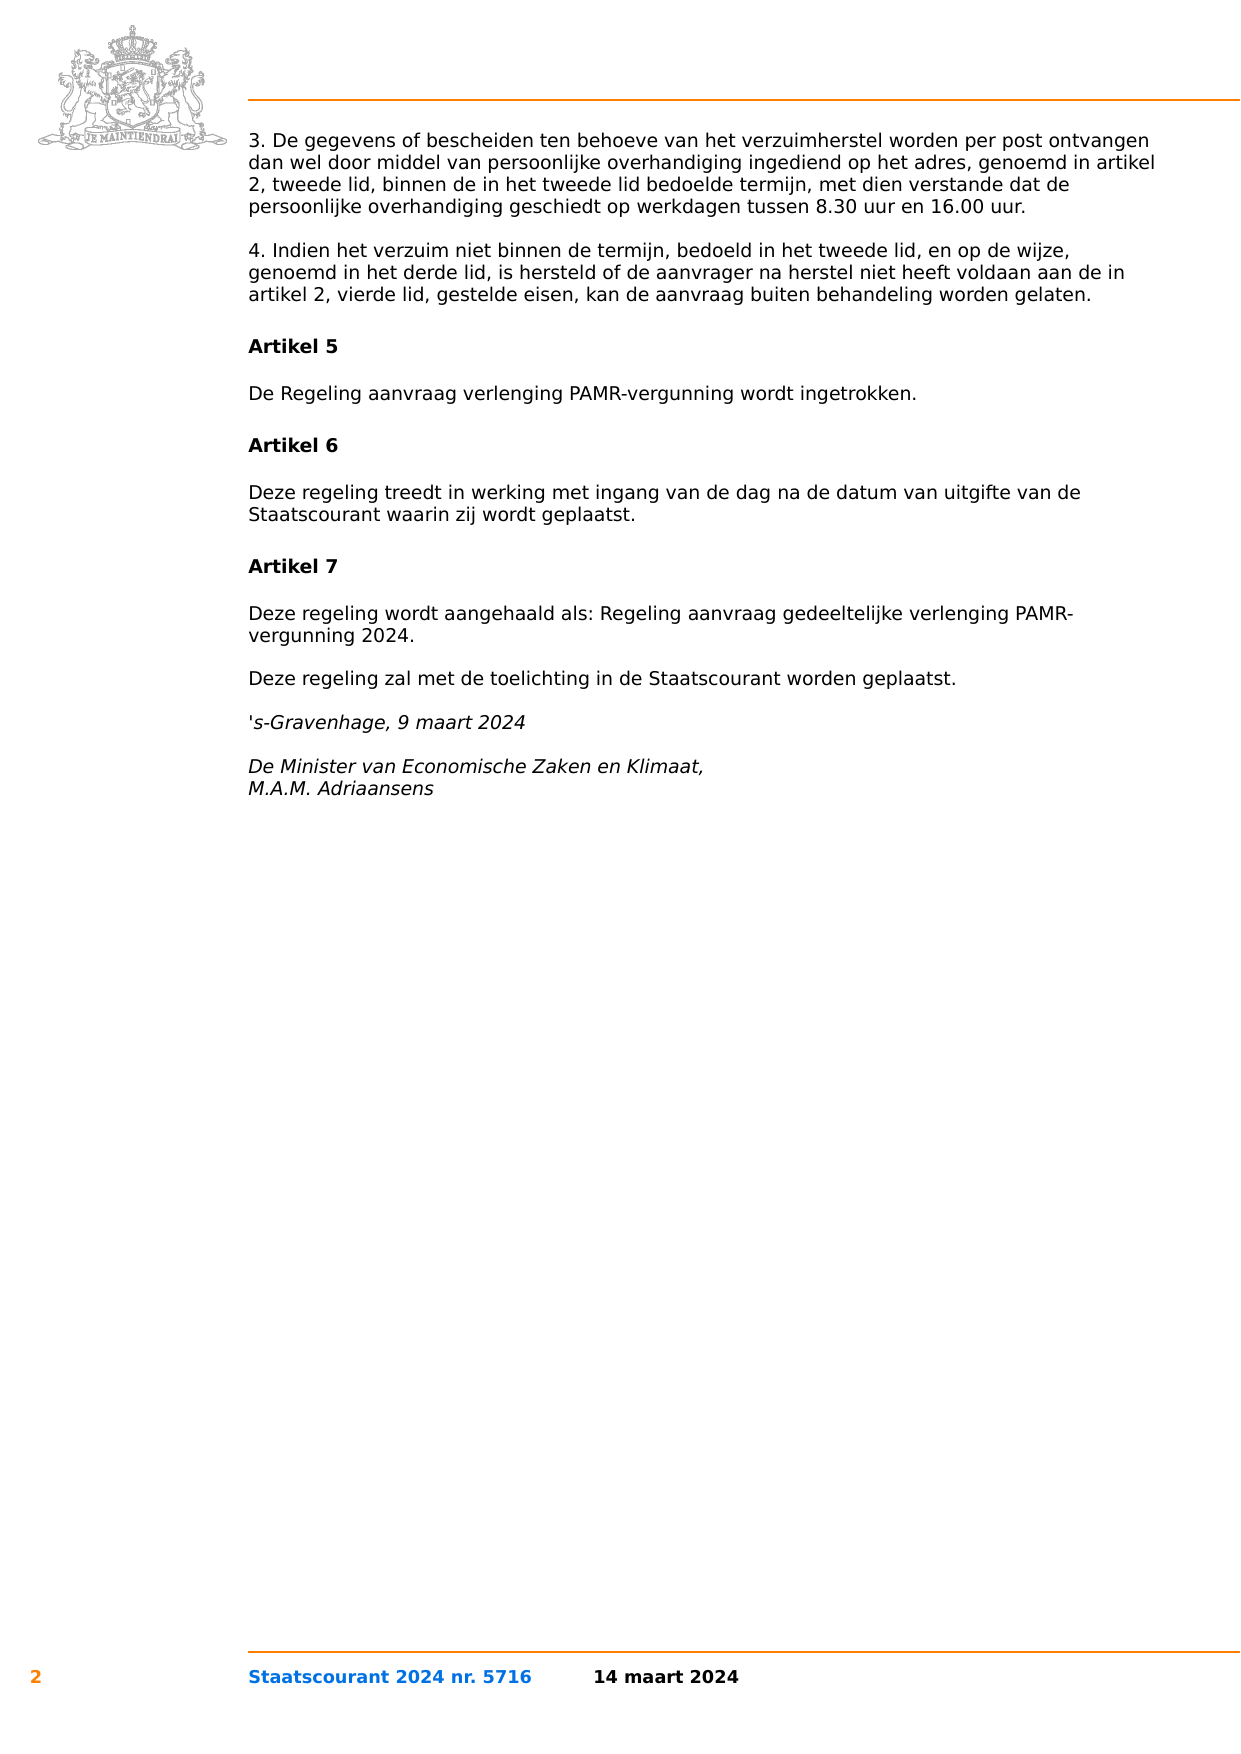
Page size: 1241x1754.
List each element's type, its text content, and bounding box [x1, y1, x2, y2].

subtitle Artikel 5 [248, 336, 1163, 358]
text 3. De gegevens of bescheiden ten behoeve van het verzuimherstel worden per post ontvangen dan wel door middel van persoonlijke overhandiging ingediend op het adres, genoemd in artikel 2, tweede lid, binnen de in het tweede lid bedoelde termijn, met dien verstande dat de persoonlijke overhandiging geschiedt op werkdagen tussen 8.30 uur en 16.00 uur. [248, 130, 1163, 218]
text 4. Indien het verzuim niet binnen de termijn, bedoeld in het tweede lid, en op de wijze, genoemd in het derde lid, is hersteld of de aanvrager na herstel niet heeft voldaan aan de in artikel 2, vierde lid, gestelde eisen, kan de aanvraag buiten behandeling worden gelaten. [248, 240, 1163, 306]
text Deze regeling zal met de toelichting in de Staatscourant worden geplaatst. [248, 668, 1163, 690]
picture [38, 25, 227, 150]
text De Regeling aanvraag verlenging PAMR-vergunning wordt ingetrokken. [248, 383, 1163, 404]
text De Minister van Economische Zaken en Klimaat, M.A.M. Adriaansens [248, 756, 1163, 800]
text Deze regeling wordt aangehaald als: Regeling aanvraag gedeeltelijke verlenging PAMR-vergunning 2024. [248, 602, 1163, 646]
text Deze regeling treedt in werking met ingang van de dag na de datum van uitgifte van de Staatscourant waarin zij wordt geplaatst. [248, 482, 1163, 526]
text 's-Gravenhage, 9 maart 2024 [248, 712, 1163, 734]
subtitle Artikel 6 [248, 434, 1163, 457]
subtitle Artikel 7 [248, 556, 1163, 577]
